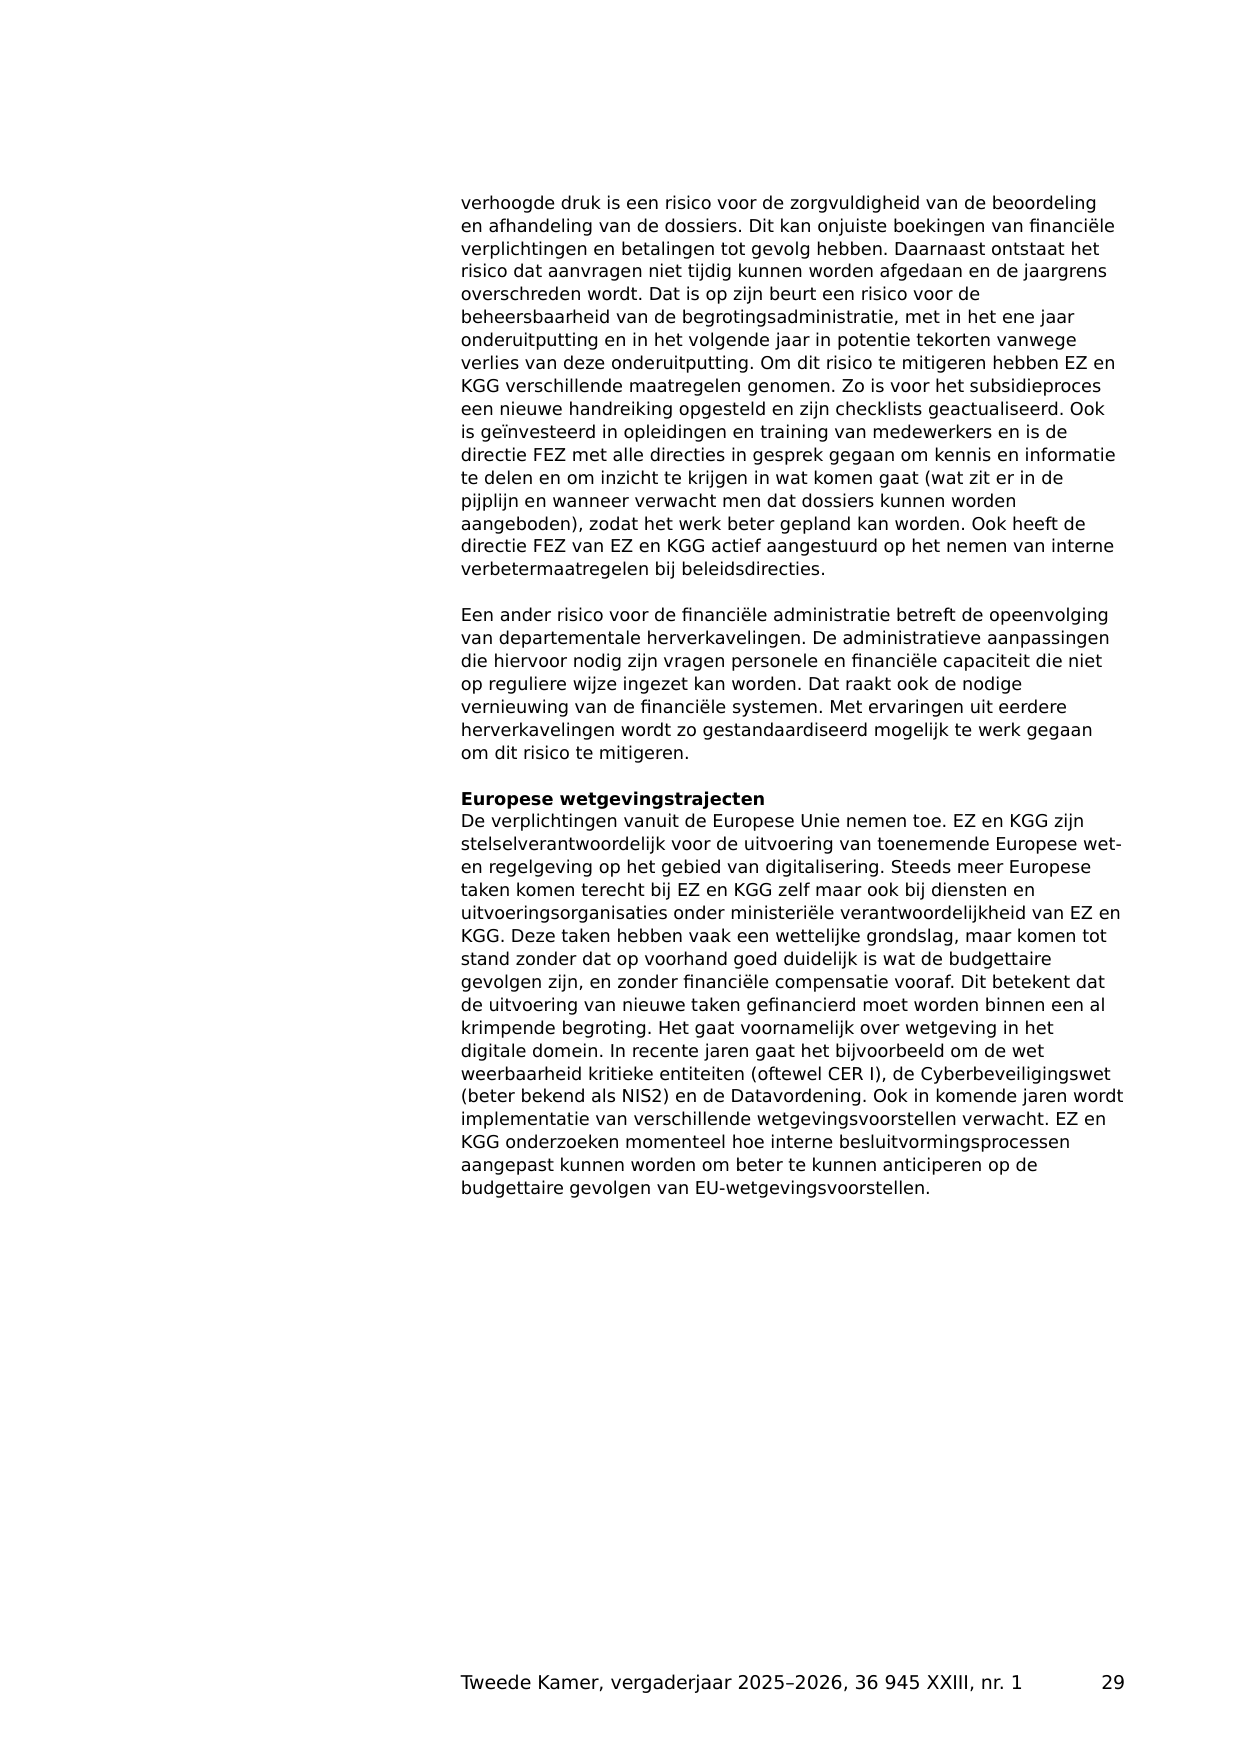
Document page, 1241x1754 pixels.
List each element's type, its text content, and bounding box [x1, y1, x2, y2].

text verhoogde druk is een risico voor de zorgvuldigheid van de beoordeling en afhandeling van de dossiers. Dit kan onjuiste boekingen van financiële verplichtingen en betalingen tot gevolg hebben. Daarnaast ontstaat het risico dat aanvragen niet tijdig kunnen worden afgedaan en de jaargrens overschreden wordt. Dat is op zijn beurt een risico voor de beheersbaarheid van de begrotingsadministratie, met in het ene jaar onderuitputting en in het volgende jaar in potentie tekorten vanwege verlies van deze onderuitputting. Om dit risico te mitigeren hebben EZ en KGG verschillende maatregelen genomen. Zo is voor het subsidieproces een nieuwe handreiking opgesteld en zijn checklists geactualiseerd. Ook is geïnvesteerd in opleidingen en training van medewerkers en is de directie FEZ met alle directies in gesprek gegaan om kennis en informatie te delen en om inzicht te krijgen in wat komen gaat (wat zit er in de pijplijn en wanneer verwacht men dat dossiers kunnen worden aangeboden), zodat het werk beter gepland kan worden. Ook heeft de directie FEZ van EZ en KGG actief aangestuurd op het nemen van interne verbetermaatregelen bij beleidsdirecties. [461, 191, 1125, 580]
text Een ander risico voor de financiële administratie betreft de opeenvolging van departementale herverkavelingen. De administratieve aanpassingen die hiervoor nodig zijn vragen personele en financiële capaciteit die niet op reguliere wijze ingezet kan worden. Dat raakt ook de nodige vernieuwing van de financiële systemen. Met ervaringen uit eerdere herverkavelingen wordt zo gestandaardiseerd mogelijk te werk gegaan om dit risico te mitigeren. [461, 603, 1125, 764]
text Europese wetgevingstrajecten De verplichtingen vanuit de Europese Unie nemen toe. EZ en KGG zijn stelselverantwoordelijk voor de uitvoering van toenemende Europese wet- en regelgeving op het gebied van digitalisering. Steeds meer Europese taken komen terecht bij EZ en KGG zelf maar ook bij diensten en uitvoeringsorganisaties onder ministeriële verantwoordelijkheid van EZ en KGG. Deze taken hebben vaak een wettelijke grondslag, maar komen tot stand zonder dat op voorhand goed duidelijk is wat de budgettaire gevolgen zijn, en zonder financiële compensatie vooraf. Dit betekent dat de uitvoering van nieuwe taken gefinancierd moet worden binnen een al krimpende begroting. Het gaat voornamelijk over wetgeving in het digitale domein. In recente jaren gaat het bijvoorbeeld om de wet weerbaarheid kritieke entiteiten (oftewel CER I), de Cyberbeveiligingswet (beter bekend als NIS2) en de Datavordening. Ook in komende jaren wordt implementatie van verschillende wetgevingsvoorstellen verwacht. EZ en KGG onderzoeken momenteel hoe interne besluitvormingsprocessen aangepast kunnen worden om beter te kunnen anticiperen op de budgettaire gevolgen van EU-wetgevingsvoorstellen. [461, 787, 1125, 1199]
